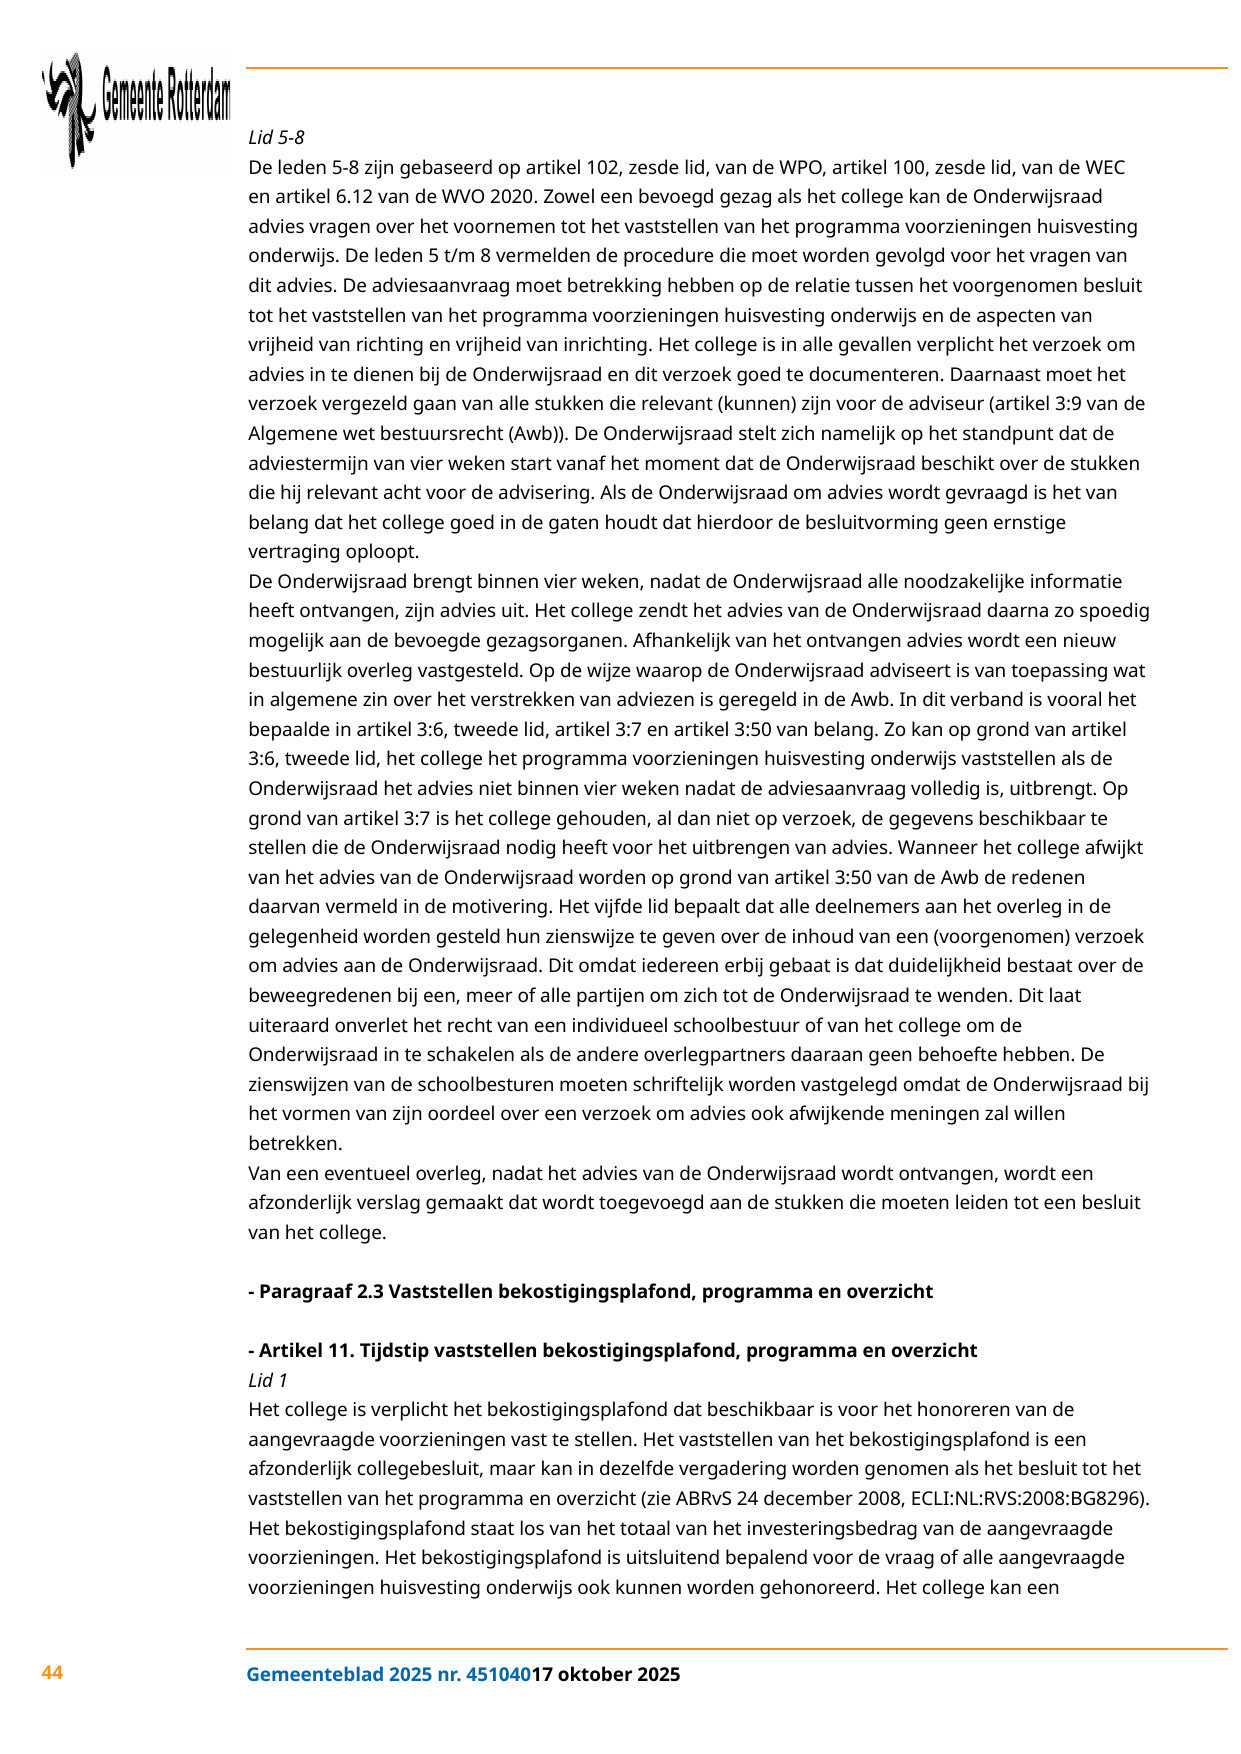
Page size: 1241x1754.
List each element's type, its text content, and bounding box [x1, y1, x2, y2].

text Lid 1 [248, 1367, 1152, 1393]
picture [41, 47, 231, 172]
text De leden 5-8 zijn gebaseerd op artikel 102, zesde lid, van de WPO, artikel 100, zesde lid, van de WEC en artikel 6.12 van de WVO 2020. Zowel een bevoegd gezag als het college kan de Onderwijsraad advies vragen over het voornemen tot het vaststellen van het programma voorzieningen huisvesting onderwijs. De leden 5 t/m 8 vermelden de procedure die moet worden gevolgd voor het vragen van dit advies. De adviesaanvraag moet betrekking hebben op de relatie tussen het voorgenomen besluit tot het vaststellen van het programma voorzieningen huisvesting onderwijs en de aspecten van vrijheid van richting en vrijheid van inrichting. Het college is in alle gevallen verplicht het verzoek om advies in te dienen bij de Onderwijsraad en dit verzoek goed te documenteren. Daarnaast moet het verzoek vergezeld gaan van alle stukken die relevant (kunnen) zijn voor de adviseur (artikel 3:9 van de Algemene wet bestuursrecht (Awb)). De Onderwijsraad stelt zich namelijk op het standpunt dat de adviestermijn van vier weken start vanaf het moment dat de Onderwijsraad beschikt over de stukken die hij relevant acht voor de advisering. Als de Onderwijsraad om advies wordt gevraagd is het van belang dat het college goed in de gaten houdt dat hierdoor de besluitvorming geen ernstige vertraging oploopt. [248, 154, 1152, 564]
text De Onderwijsraad brengt binnen vier weken, nadat de Onderwijsraad alle noodzakelijke informatie heeft ontvangen, zijn advies uit. Het college zendt het advies van de Onderwijsraad daarna zo spoedig mogelijk aan de bevoegde gezagsorganen. Afhankelijk van het ontvangen advies wordt een nieuw bestuurlijk overleg vastgesteld. Op de wijze waarop de Onderwijsraad adviseert is van toepassing wat in algemene zin over het verstrekken van adviezen is geregeld in de Awb. In dit verband is vooral het bepaalde in artikel 3:6, tweede lid, artikel 3:7 en artikel 3:50 van belang. Zo kan op grond van artikel 3:6, tweede lid, het college het programma voorzieningen huisvesting onderwijs vaststellen als de Onderwijsraad het advies niet binnen vier weken nadat de adviesaanvraag volledig is, uitbrengt. Op grond van artikel 3:7 is het college gehouden, al dan niet op verzoek, de gegevens beschikbaar te stellen die de Onderwijsraad nodig heeft voor het uitbrengen van advies. Wanneer het college afwijkt van het advies van de Onderwijsraad worden op grond van artikel 3:50 van de Awb de redenen daarvan vermeld in de motivering. Het vijfde lid bepaalt dat alle deelnemers aan het overleg in de gelegenheid worden gesteld hun zienswijze te geven over de inhoud van een (voorgenomen) verzoek om advies aan de Onderwijsraad. Dit omdat iedereen erbij gebaat is dat duidelijkheid bestaat over de beweegredenen bij een, meer of alle partijen om zich tot de Onderwijsraad te wenden. Dit laat uiteraard onverlet het recht van een individueel schoolbestuur of van het college om de Onderwijsraad in te schakelen als de andere overlegpartners daaraan geen behoefte hebben. De zienswijzen van de schoolbesturen moeten schriftelijk worden vastgelegd omdat de Onderwijsraad bij het vormen van zijn oordeel over een verzoek om advies ook afwijkende meningen zal willen betrekken. [248, 568, 1152, 1156]
text Het college is verplicht het bekostigingsplafond dat beschikbaar is voor het honoreren van de aangevraagde voorzieningen vast te stellen. Het vaststellen van het bekostigingsplafond is een afzonderlijk collegebesluit, maar kan in dezelfde vergadering worden genomen als het besluit tot het vaststellen van het programma en overzicht (zie ABRvS 24 december 2008, ECLI:NL:RVS:2008:BG8296). Het bekostigingsplafond staat los van het totaal van het investeringsbedrag van de aangevraagde voorzieningen. Het bekostigingsplafond is uitsluitend bepalend voor de vraag of alle aangevraagde voorzieningen huisvesting onderwijs ook kunnen worden gehonoreerd. Het college kan een [248, 1396, 1152, 1600]
text Lid 5-8 [248, 124, 1152, 150]
text Van een eventueel overleg, nadat het advies van de Onderwijsraad wordt ontvangen, wordt een afzonderlijk verslag gemaakt dat wordt toegevoegd aan de stukken die moeten leiden tot een besluit van het college. [248, 1160, 1152, 1245]
text - Paragraaf 2.3 Vaststellen bekostigingsplafond, programma en overzicht [248, 1278, 1152, 1304]
text - Artikel 11. Tijdstip vaststellen bekostigingsplafond, programma en overzicht [248, 1337, 1152, 1363]
